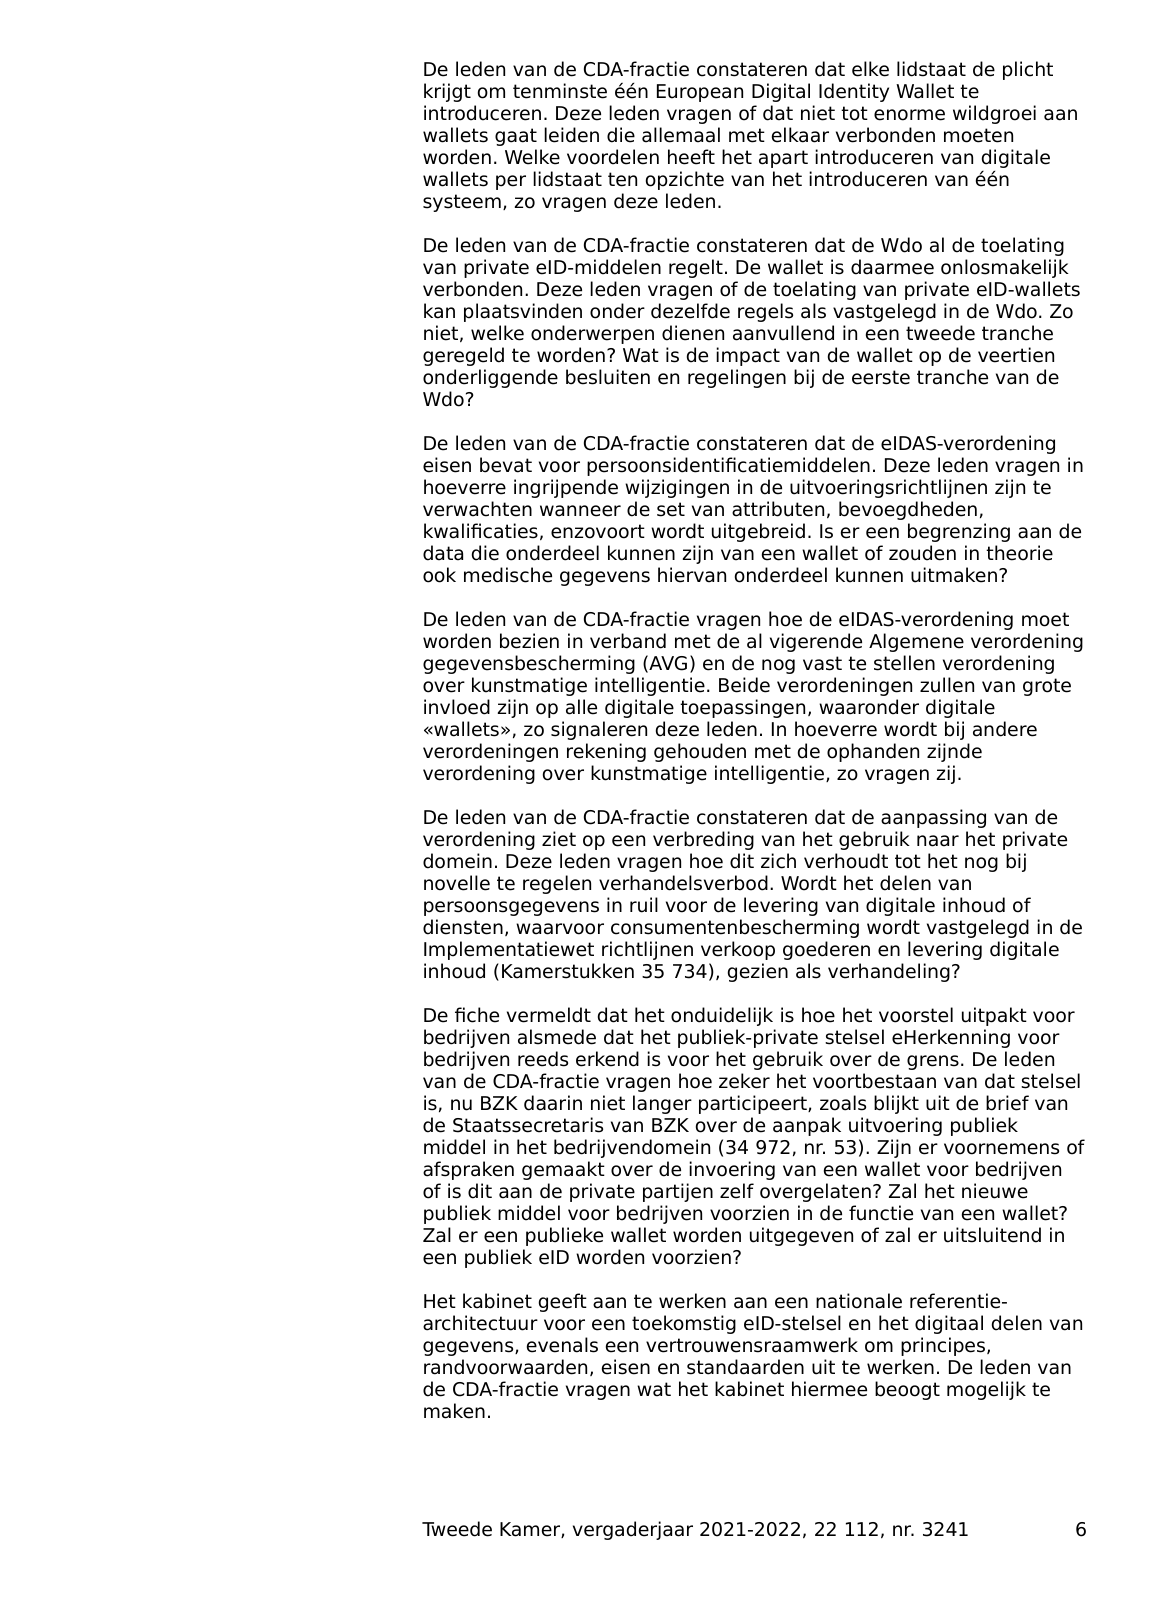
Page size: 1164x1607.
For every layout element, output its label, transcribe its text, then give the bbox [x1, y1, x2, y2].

text De leden van de CDA-fractie constateren dat de eIDAS-verordening eisen bevat voor persoonsidentificatiemiddelen. Deze leden vragen in hoeverre ingrijpende wijzigingen in de uitvoeringsrichtlijnen zijn te verwachten wanneer de set van attributen, bevoegdheden, kwalificaties, enzovoort wordt uitgebreid. Is er een begrenzing aan de data die onderdeel kunnen zijn van een wallet of zouden in theorie ook medische gegevens hiervan onderdeel kunnen uitmaken? [422, 433, 1087, 587]
text De leden van de CDA-fractie vragen hoe de eIDAS-verordening moet worden bezien in verband met de al vigerende Algemene verordening gegevensbescherming (AVG) en de nog vast te stellen verordening over kunstmatige intelligentie. Beide verordeningen zullen van grote invloed zijn op alle digitale toepassingen, waaronder digitale «wallets», zo signaleren deze leden. In hoeverre wordt bij andere verordeningen rekening gehouden met de ophanden zijnde verordening over kunstmatige intelligentie, zo vragen zij. [422, 609, 1087, 785]
text De leden van de CDA-fractie constateren dat elke lidstaat de plicht krijgt om tenminste één European Digital Identity Wallet te introduceren. Deze leden vragen of dat niet tot enorme wildgroei aan wallets gaat leiden die allemaal met elkaar verbonden moeten worden. Welke voordelen heeft het apart introduceren van digitale wallets per lidstaat ten opzichte van het introduceren van één systeem, zo vragen deze leden. [422, 59, 1087, 213]
text De leden van de CDA-fractie constateren dat de aanpassing van de verordening ziet op een verbreding van het gebruik naar het private domein. Deze leden vragen hoe dit zich verhoudt tot het nog bij novelle te regelen verhandelsverbod. Wordt het delen van persoonsgegevens in ruil voor de levering van digitale inhoud of diensten, waarvoor consumentenbescherming wordt vastgelegd in de Implementatiewet richtlijnen verkoop goederen en levering digitale inhoud (Kamerstukken 35 734), gezien als verhandeling? [422, 807, 1087, 983]
text De fiche vermeldt dat het onduidelijk is hoe het voorstel uitpakt voor bedrijven alsmede dat het publiek-private stelsel eHerkenning voor bedrijven reeds erkend is voor het gebruik over de grens. De leden van de CDA-fractie vragen hoe zeker het voortbestaan van dat stelsel is, nu BZK daarin niet langer participeert, zoals blijkt uit de brief van de Staatssecretaris van BZK over de aanpak uitvoering publiek middel in het bedrijvendomein (34 972, nr. 53). Zijn er voornemens of afspraken gemaakt over de invoering van een wallet voor bedrijven of is dit aan de private partijen zelf overgelaten? Zal het nieuwe publiek middel voor bedrijven voorzien in de functie van een wallet? Zal er een publieke wallet worden uitgegeven of zal er uitsluitend in een publiek eID worden voorzien? [422, 1005, 1087, 1269]
text Het kabinet geeft aan te werken aan een nationale referentie-architectuur voor een toekomstig eID-stelsel en het digitaal delen van gegevens, evenals een vertrouwensraamwerk om principes, randvoorwaarden, eisen en standaarden uit te werken. De leden van de CDA-fractie vragen wat het kabinet hiermee beoogt mogelijk te maken. [422, 1291, 1087, 1423]
text De leden van de CDA-fractie constateren dat de Wdo al de toelating van private eID-middelen regelt. De wallet is daarmee onlosmakelijk verbonden. Deze leden vragen of de toelating van private eID-wallets kan plaatsvinden onder dezelfde regels als vastgelegd in de Wdo. Zo niet, welke onderwerpen dienen aanvullend in een tweede tranche geregeld te worden? Wat is de impact van de wallet op de veertien onderliggende besluiten en regelingen bij de eerste tranche van de Wdo? [422, 235, 1087, 411]
